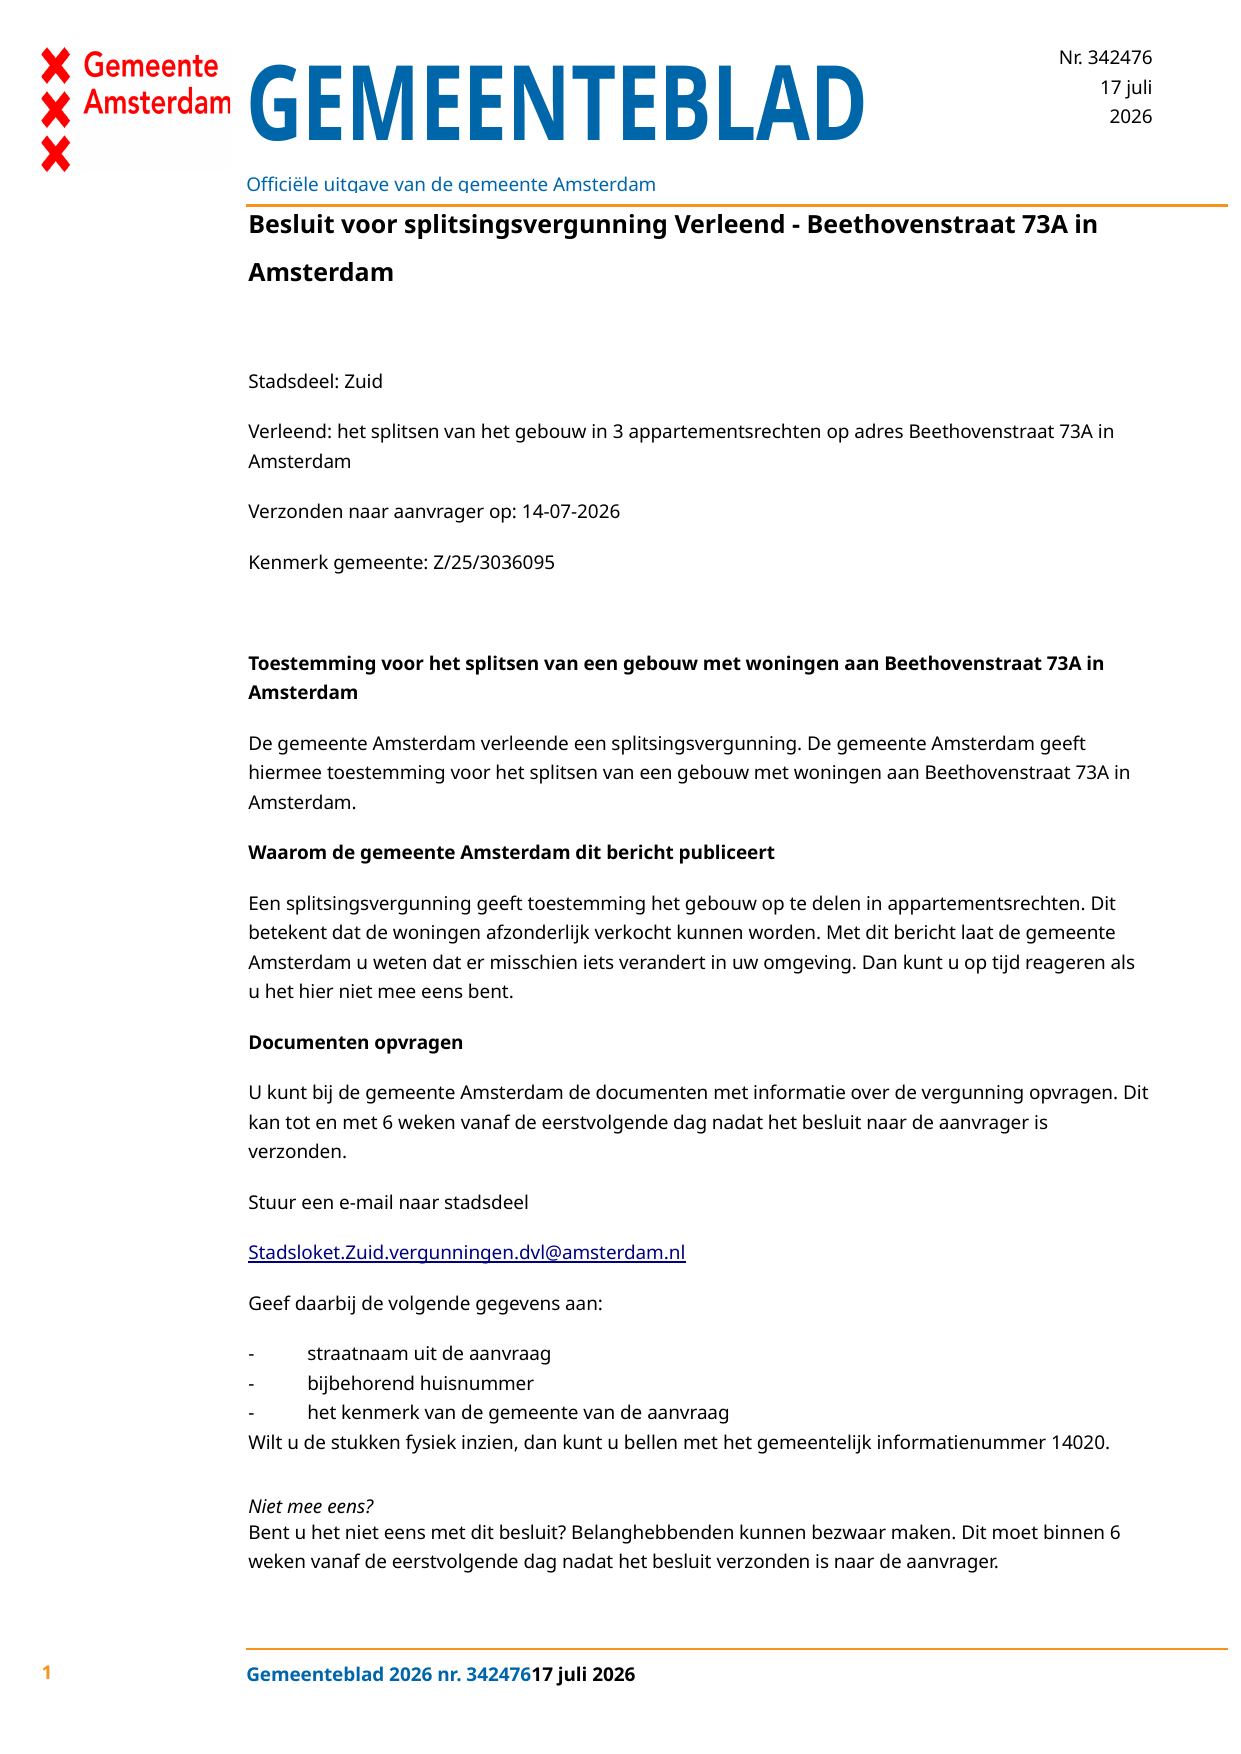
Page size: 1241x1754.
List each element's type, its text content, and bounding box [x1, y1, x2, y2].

text Wilt u de stukken fysiek inzien, dan kunt u bellen met het gemeentelijk informatienummer 14020. [248, 1429, 1152, 1455]
list straatnaam uit de aanvraag [248, 1340, 1152, 1366]
text Een splitsingsvergunning geeft toestemming het gebouw op te delen in appartementsrechten. Dit betekent dat de woningen afzonderlijk verkocht kunnen worden. Met dit bericht laat de gemeente Amsterdam u weten dat er misschien iets verandert in uw omgeving. Dan kunt u op tijd reageren als u het hier niet mee eens bent. [248, 890, 1152, 1004]
text De gemeente Amsterdam verleende een splitsingsvergunning. De gemeente Amsterdam geeft hiermee toestemming voor het splitsen van een gebouw met woningen aan Beethovenstraat 73A in Amsterdam. [248, 730, 1152, 815]
text U kunt bij de gemeente Amsterdam de documenten met informatie over de vergunning opvragen. Dit kan tot en met 6 weken vanaf de eerstvolgende dag nadat het besluit naar de aanvrager is verzonden. [248, 1079, 1152, 1164]
text Verleend: het splitsen van het gebouw in 3 appartementsrechten op adres Beethovenstraat 73A in Amsterdam [248, 419, 1152, 474]
list bijbehorend huisnummer [248, 1370, 1152, 1396]
text Geef daarbij de volgende gegevens aan: [248, 1290, 1152, 1316]
list het kenmerk van de gemeente van de aanvraag [248, 1399, 1152, 1425]
text Waarom de gemeente Amsterdam dit bericht publiceert [248, 839, 1152, 865]
text Stadsdeel: Zuid [248, 368, 1152, 394]
text Besluit voor splitsingsvergunning Verleend - Beethovenstraat 73A in Amsterdam [248, 207, 1152, 288]
text Documenten opvragen [248, 1029, 1152, 1055]
text Niet mee eens? [248, 1493, 1152, 1519]
text Stadsloket.Zuid.vergunningen.dvl@amsterdam.nl [248, 1239, 1152, 1265]
picture [41, 47, 231, 172]
text Verzonden naar aanvrager op: 14-07-2026 [248, 499, 1152, 524]
text Toestemming voor het splitsen van een gebouw met woningen aan Beethovenstraat 73A in Amsterdam [248, 650, 1152, 705]
text Kenmerk gemeente: Z/25/3036095 [248, 549, 1152, 575]
text Bent u het niet eens met dit besluit? Belanghebbenden kunnen bezwaar maken. Dit moet binnen 6 weken vanaf de eerstvolgende dag nadat het besluit verzonden is naar de aanvrager. [248, 1519, 1152, 1574]
text Stuur een e-mail naar stadsdeel [248, 1189, 1152, 1215]
